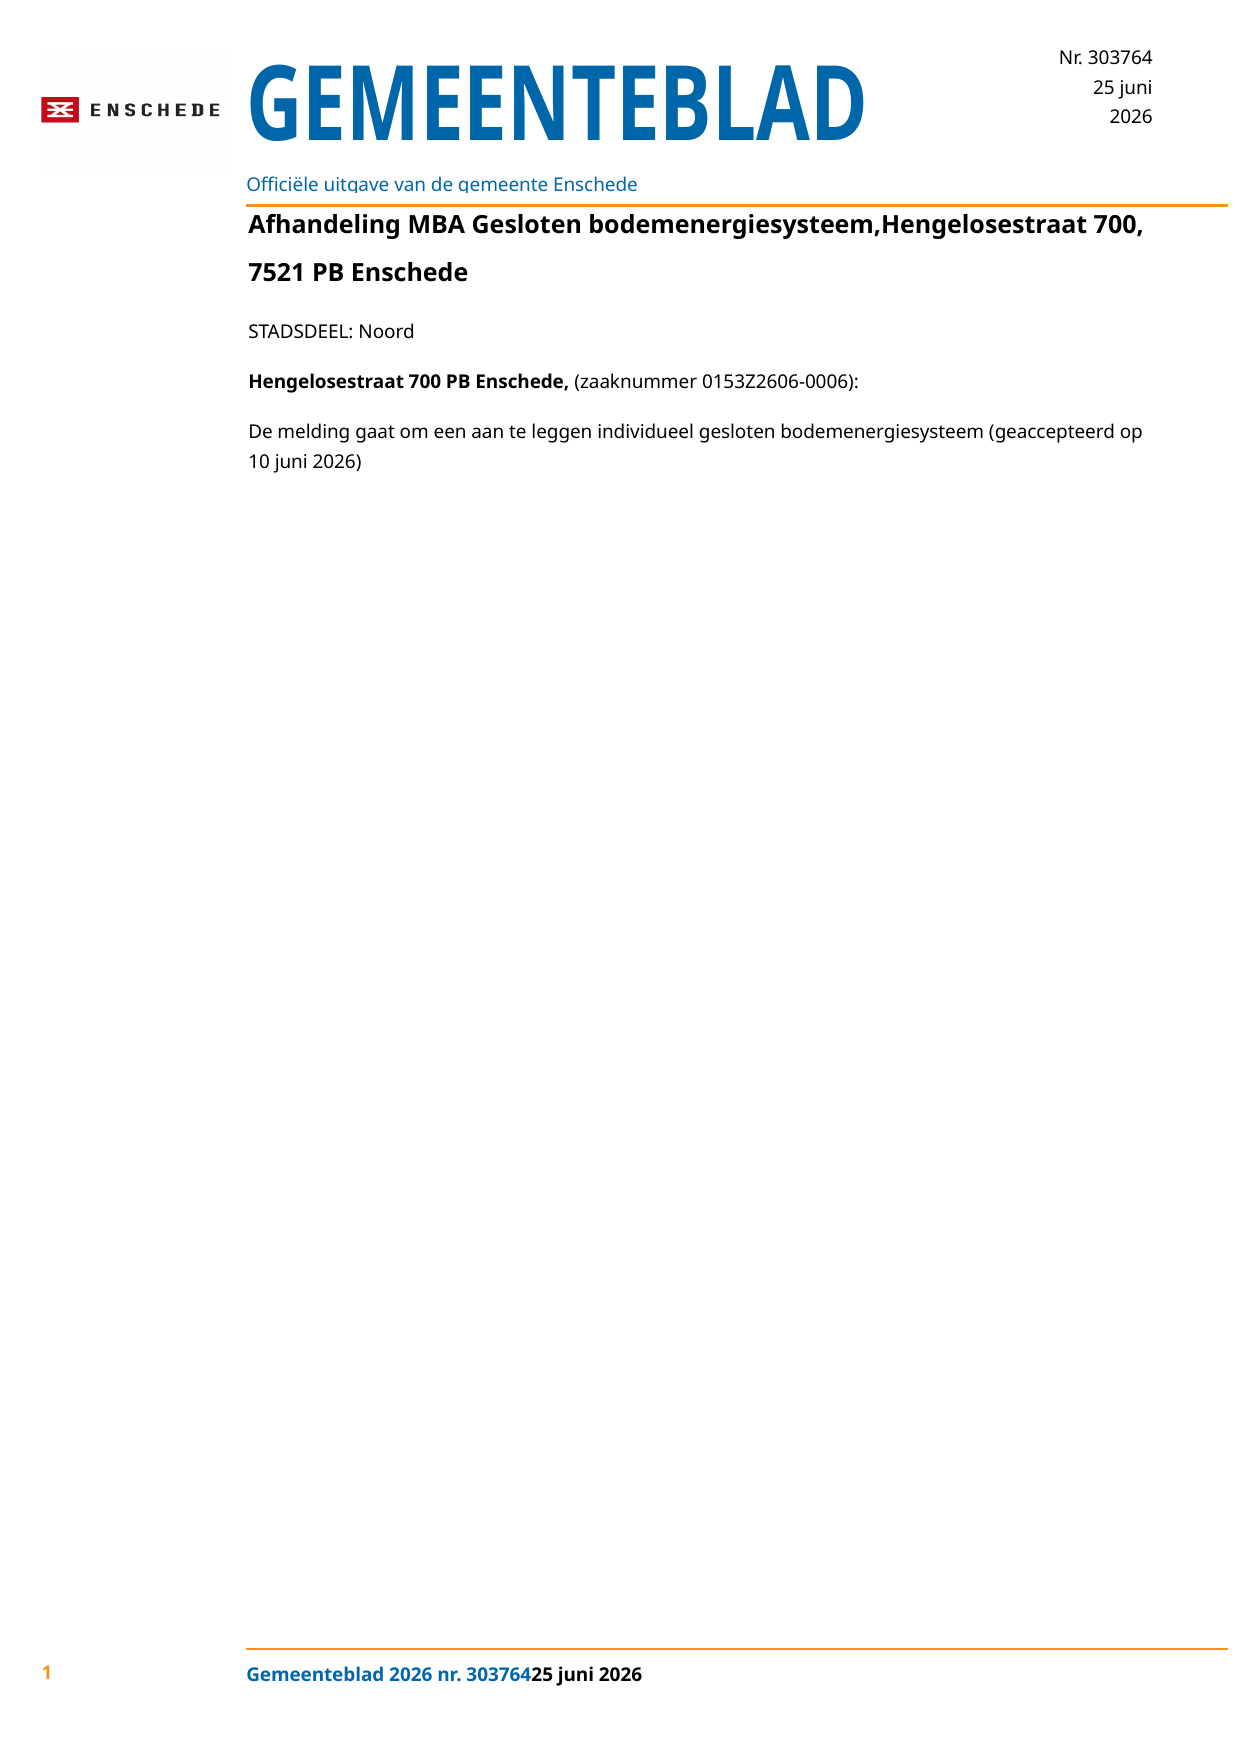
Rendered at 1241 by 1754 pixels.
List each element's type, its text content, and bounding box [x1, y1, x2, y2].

picture [41, 47, 231, 172]
text De melding gaat om een aan te leggen individueel gesloten bodemenergiesysteem (geaccepteerd op 10 juni 2026) [248, 419, 1152, 474]
text STADSDEEL: Noord [248, 318, 1152, 344]
text Hengelosestraat 700 PB Enschede, (zaaknummer 0153Z2606-0006): [248, 368, 1152, 394]
text Afhandeling MBA Gesloten bodemenergiesysteem,Hengelosestraat 700, 7521 PB Enschede [248, 207, 1152, 288]
